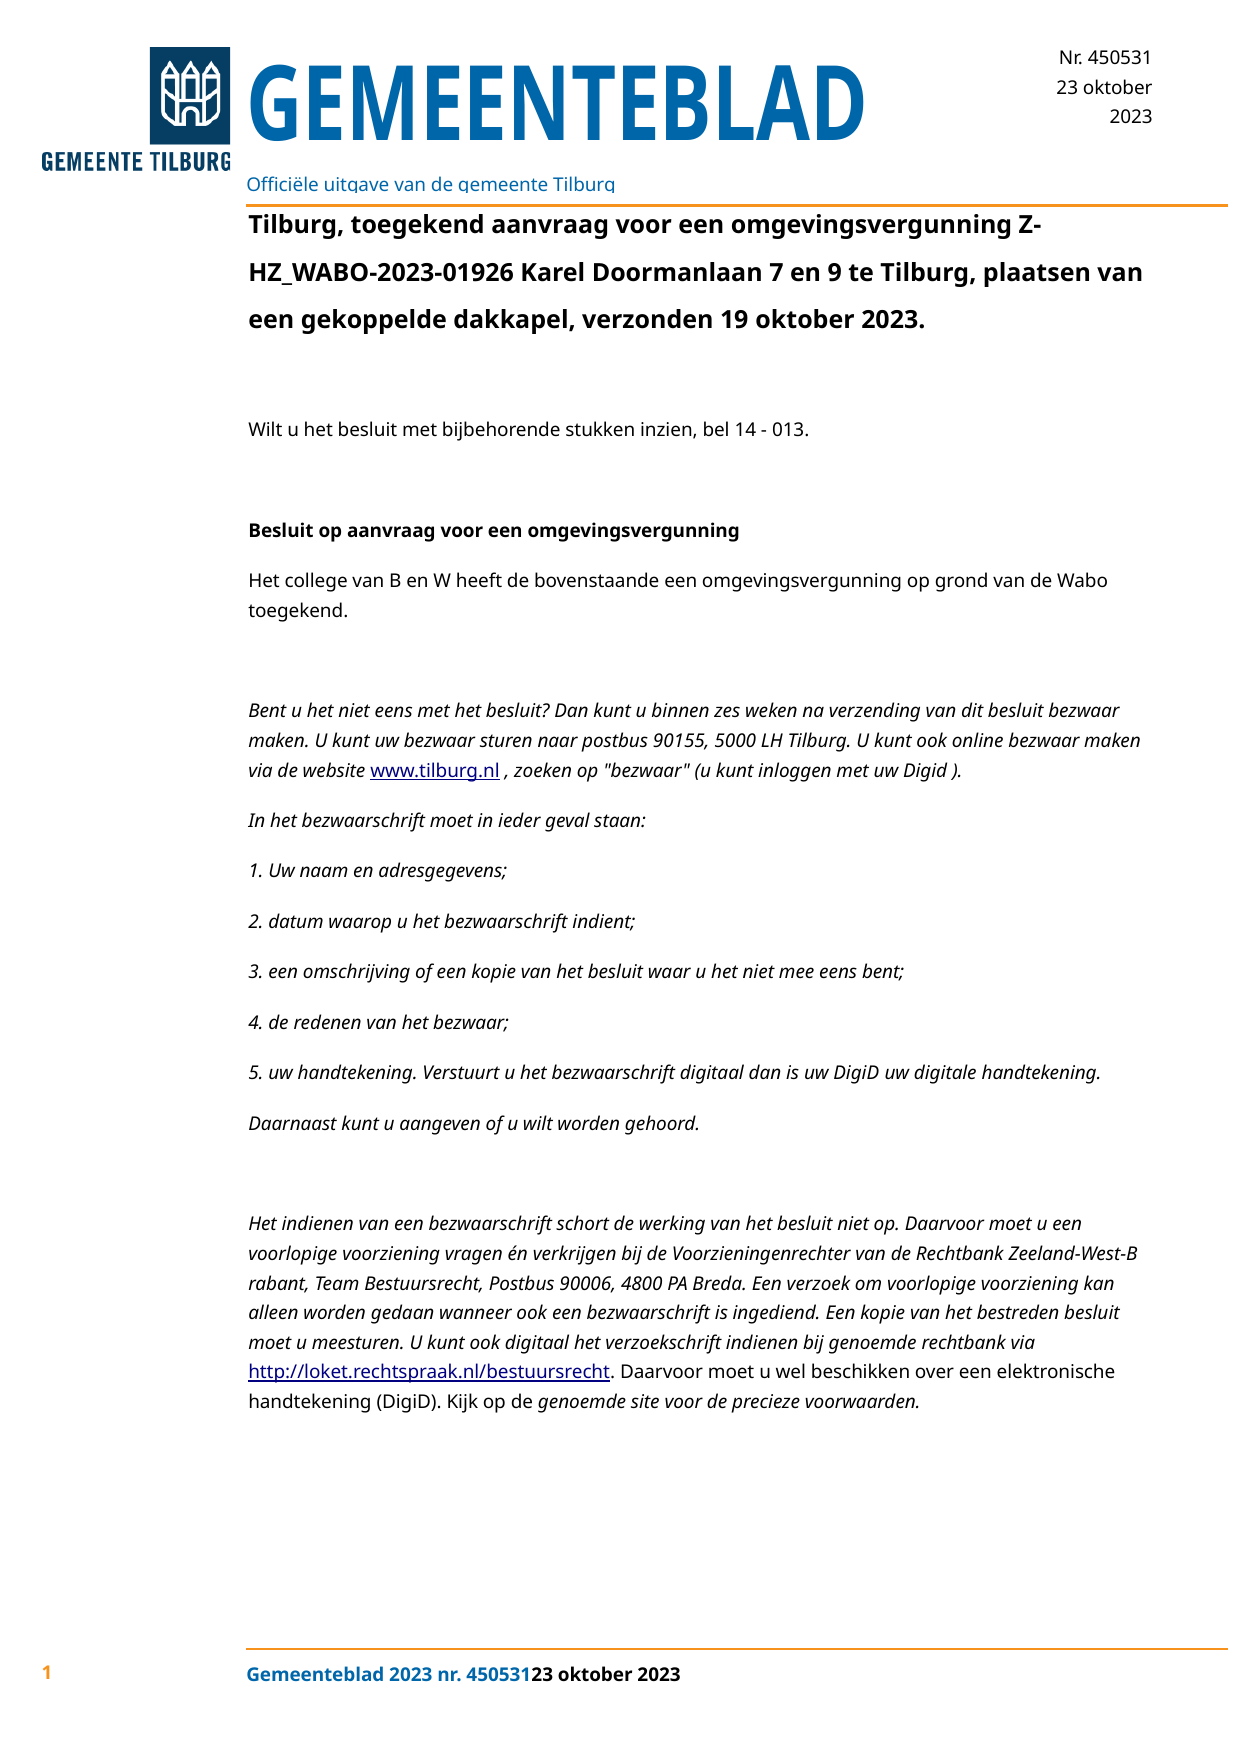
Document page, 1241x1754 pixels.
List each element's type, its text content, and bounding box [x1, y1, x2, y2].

text Tilburg, toegekend aanvraag voor een omgevingsvergunning Z-HZ_WABO-2023-01926 Karel Doormanlaan 7 en 9 te Tilburg, plaatsen van een gekoppelde dakkapel, verzonden 19 oktober 2023. [248, 207, 1152, 336]
text Daarnaast kunt u aangeven of u wilt worden gehoord. [248, 1110, 1152, 1135]
text 2. datum waarop u het bezwaarschrift indient; [248, 908, 1152, 934]
text In het bezwaarschrift moet in ieder geval staan: [248, 807, 1152, 833]
picture [41, 47, 231, 172]
text Bent u het niet eens met het besluit? Dan kunt u binnen zes weken na verzending van dit besluit bezwaar maken. U kunt uw bezwaar sturen naar postbus 90155, 5000 LH Tilburg. U kunt ook online bezwaar maken via de website www.tilburg.nl , zoeken op "bezwaar" (u kunt inloggen met uw Digid ). [248, 698, 1152, 782]
text 4. de redenen van het bezwaar; [248, 1009, 1152, 1034]
text Het college van B en W heeft de bovenstaande een omgevingsvergunning op grond van de Wabo toegekend. [248, 567, 1152, 622]
text Het indienen van een bezwaarschrift schort de werking van het besluit niet op. Daarvoor moet u een voorlopige voorziening vragen én verkrijgen bij de Voorzieningenrechter van de Rechtbank Zeeland-West-B rabant, Team Bestuursrecht, Postbus 90006, 4800 PA Breda. Een verzoek om voorlopige voorziening kan alleen worden gedaan wanneer ook een bezwaarschrift is ingediend. Een kopie van het bestreden besluit moet u meesturen. U kunt ook digitaal het verzoekschrift indienen bij genoemde rechtbank via http://loket.rechtspraak.nl/bestuursrecht. Daarvoor moet u wel beschikken over een elektronische handtekening (DigiD). Kijk op de genoemde site voor de precieze voorwaarden. [248, 1211, 1152, 1414]
text 1. Uw naam en adresgegevens; [248, 858, 1152, 883]
text 3. een omschrijving of een kopie van het besluit waar u het niet mee eens bent; [248, 958, 1152, 984]
text 5. uw handtekening. Verstuurt u het bezwaarschrift digitaal dan is uw DigiD uw digitale handtekening. [248, 1059, 1152, 1085]
text Wilt u het besluit met bijbehorende stukken inzien, bel 14 - 013. [248, 416, 1152, 442]
text Besluit op aanvraag voor een omgevingsvergunning [248, 517, 1152, 542]
